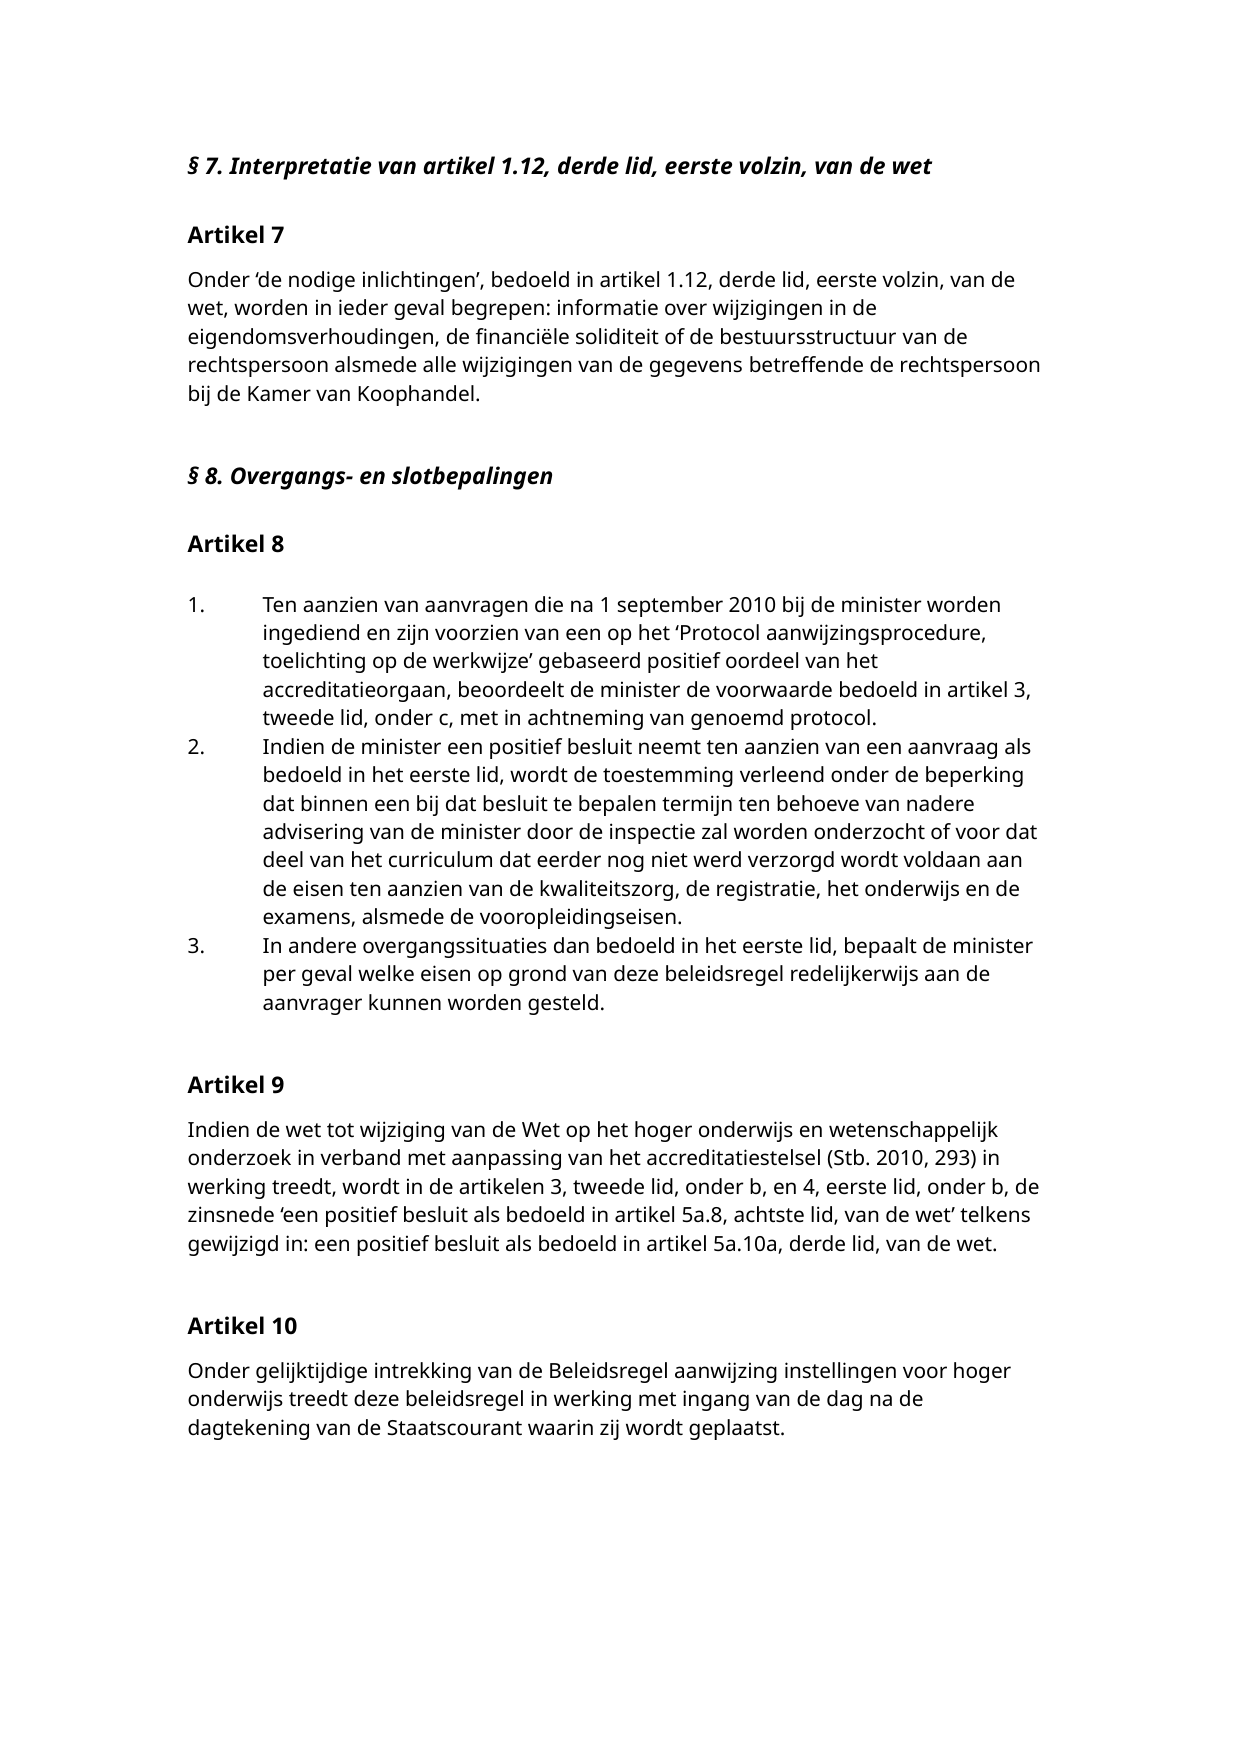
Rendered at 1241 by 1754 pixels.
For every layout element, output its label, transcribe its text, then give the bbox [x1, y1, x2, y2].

list In andere overgangssituaties dan bedoeld in het eerste lid, bepaalt de minister per geval welke eisen op grond van deze beleidsregel redelijkerwijs aan de aanvrager kunnen worden gesteld. [187, 931, 1053, 1016]
subtitle Artikel 9 [187, 1069, 1053, 1100]
subtitle § 7. Interpretatie van artikel 1.12, derde lid, eerste volzin, van de wet [187, 150, 1053, 181]
subtitle Artikel 7 [187, 219, 1053, 250]
subtitle Artikel 8 [187, 528, 1053, 560]
list Ten aanzien van aanvragen die na 1 september 2010 bij de minister worden ingediend en zijn voorzien van een op het ‘Protocol aanwijzingsprocedure, toelichting op de werkwijze’ gebaseerd positief oordeel van het accreditatieorgaan, beoordeelt de minister de voorwaarde bedoeld in artikel 3, tweede lid, onder c, met in achtneming van genoemd protocol. [187, 590, 1053, 732]
list Indien de minister een positief besluit neemt ten aanzien van een aanvraag als bedoeld in het eerste lid, wordt de toestemming verleend onder de beperking dat binnen een bij dat besluit te bepalen termijn ten behoeve van nadere advisering van de minister door de inspectie zal worden onderzocht of voor dat deel van het curriculum dat eerder nog niet werd verzorgd wordt voldaan aan de eisen ten aanzien van de kwaliteitszorg, de registratie, het onderwijs en de examens, alsmede de vooropleidingseisen. [187, 732, 1053, 931]
subtitle § 8. Overgangs- en slotbepalingen [187, 460, 1053, 491]
subtitle Artikel 10 [187, 1310, 1053, 1341]
text Onder gelijktijdige intrekking van de Beleidsregel aanwijzing instellingen voor hoger onderwijs treedt deze beleidsregel in werking met ingang van de dag na de dagtekening van de Staatscourant waarin zij wordt geplaatst. [187, 1356, 1053, 1441]
text Indien de wet tot wijziging van de Wet op het hoger onderwijs en wetenschappelijk onderzoek in verband met aanpassing van het accreditatiestelsel (Stb. 2010, 293) in werking treedt, wordt in de artikelen 3, tweede lid, onder b, en 4, eerste lid, onder b, de zinsnede ‘een positief besluit als bedoeld in artikel 5a.8, achtste lid, van de wet’ telkens gewijzigd in: een positief besluit als bedoeld in artikel 5a.10a, derde lid, van de wet. [187, 1115, 1053, 1257]
text Onder ‘de nodige inlichtingen’, bedoeld in artikel 1.12, derde lid, eerste volzin, van de wet, worden in ieder geval begrepen: informatie over wijzigingen in de eigendomsverhoudingen, de financiële soliditeit of de bestuursstructuur van de rechtspersoon alsmede alle wijzigingen van de gegevens betreffende de rechtspersoon bij de Kamer van Koophandel. [187, 265, 1053, 407]
